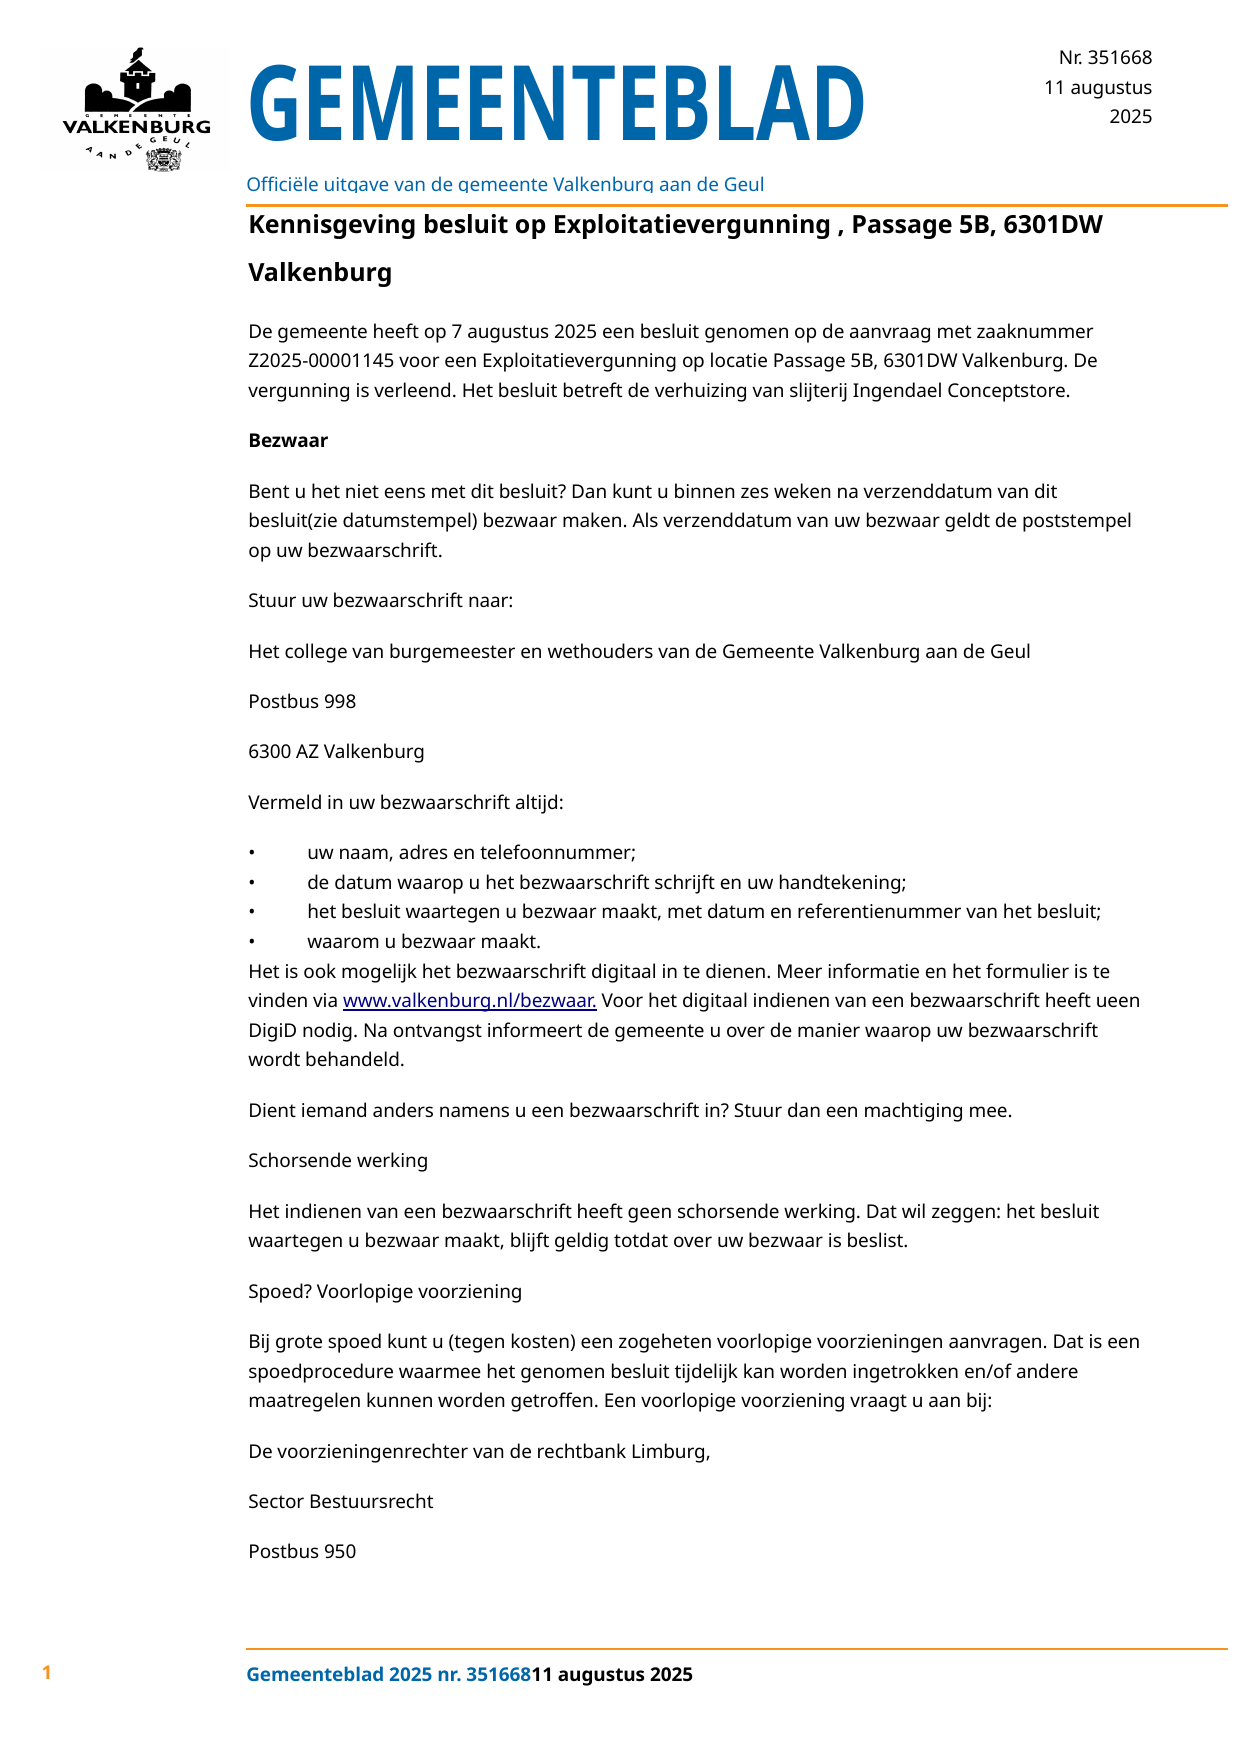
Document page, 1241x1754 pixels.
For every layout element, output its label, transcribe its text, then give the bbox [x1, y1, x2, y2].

picture [41, 47, 231, 172]
text De voorzieningenrechter van de rechtbank Limburg, [248, 1438, 1152, 1464]
text Het is ook mogelijk het bezwaarschrift digitaal in te dienen. Meer informatie en het formulier is te vinden via www.valkenburg.nl/bezwaar. Voor het digitaal indienen van een bezwaarschrift heeft ueen DigiD nodig. Na ontvangst informeert de gemeente u over de manier waarop uw bezwaarschrift wordt behandeld. [248, 958, 1152, 1072]
text De gemeente heeft op 7 augustus 2025 een besluit genomen op de aanvraag met zaaknummer Z2025-00001145 voor een Exploitatievergunning op locatie Passage 5B, 6301DW Valkenburg. De vergunning is verleend. Het besluit betreft de verhuizing van slijterij Ingendael Conceptstore. [248, 318, 1152, 403]
list uw naam, adres en telefoonnummer; [248, 839, 1152, 865]
text Bent u het niet eens met dit besluit? Dan kunt u binnen zes weken na verzenddatum van dit besluit(zie datumstempel) bezwaar maken. Als verzenddatum van uw bezwaar geldt de poststempel op uw bezwaarschrift. [248, 478, 1152, 563]
list waarom u bezwaar maakt. [248, 928, 1152, 954]
text Het college van burgemeester en wethouders van de Gemeente Valkenburg aan de Geul [248, 638, 1152, 664]
text Spoed? Voorlopige voorziening [248, 1278, 1152, 1304]
text Stuur uw bezwaarschrift naar: [248, 587, 1152, 613]
text Dient iemand anders namens u een bezwaarschrift in? Stuur dan een machtiging mee. [248, 1097, 1152, 1123]
text Postbus 998 [248, 688, 1152, 714]
text Het indienen van een bezwaarschrift heeft geen schorsende werking. Dat wil zeggen: het besluit waartegen u bezwaar maakt, blijft geldig totdat over uw bezwaar is beslist. [248, 1198, 1152, 1253]
list het besluit waartegen u bezwaar maakt, met datum en referentienummer van het besluit; [248, 899, 1152, 924]
text Vermeld in uw bezwaarschrift altijd: [248, 789, 1152, 815]
text 6300 AZ Valkenburg [248, 739, 1152, 764]
text Kennisgeving besluit op Exploitatievergunning , Passage 5B, 6301DW Valkenburg [248, 207, 1152, 288]
text Sector Bestuursrecht [248, 1488, 1152, 1514]
text Postbus 950 [248, 1539, 1152, 1564]
text Schorsende werking [248, 1147, 1152, 1173]
list de datum waarop u het bezwaarschrift schrijft en uw handtekening; [248, 869, 1152, 895]
text Bij grote spoed kunt u (tegen kosten) een zogeheten voorlopige voorzieningen aanvragen. Dat is een spoedprocedure waarmee het genomen besluit tijdelijk kan worden ingetrokken en/of andere maatregelen kunnen worden getroffen. Een voorlopige voorziening vraagt u aan bij: [248, 1328, 1152, 1413]
text Bezwaar [248, 427, 1152, 453]
